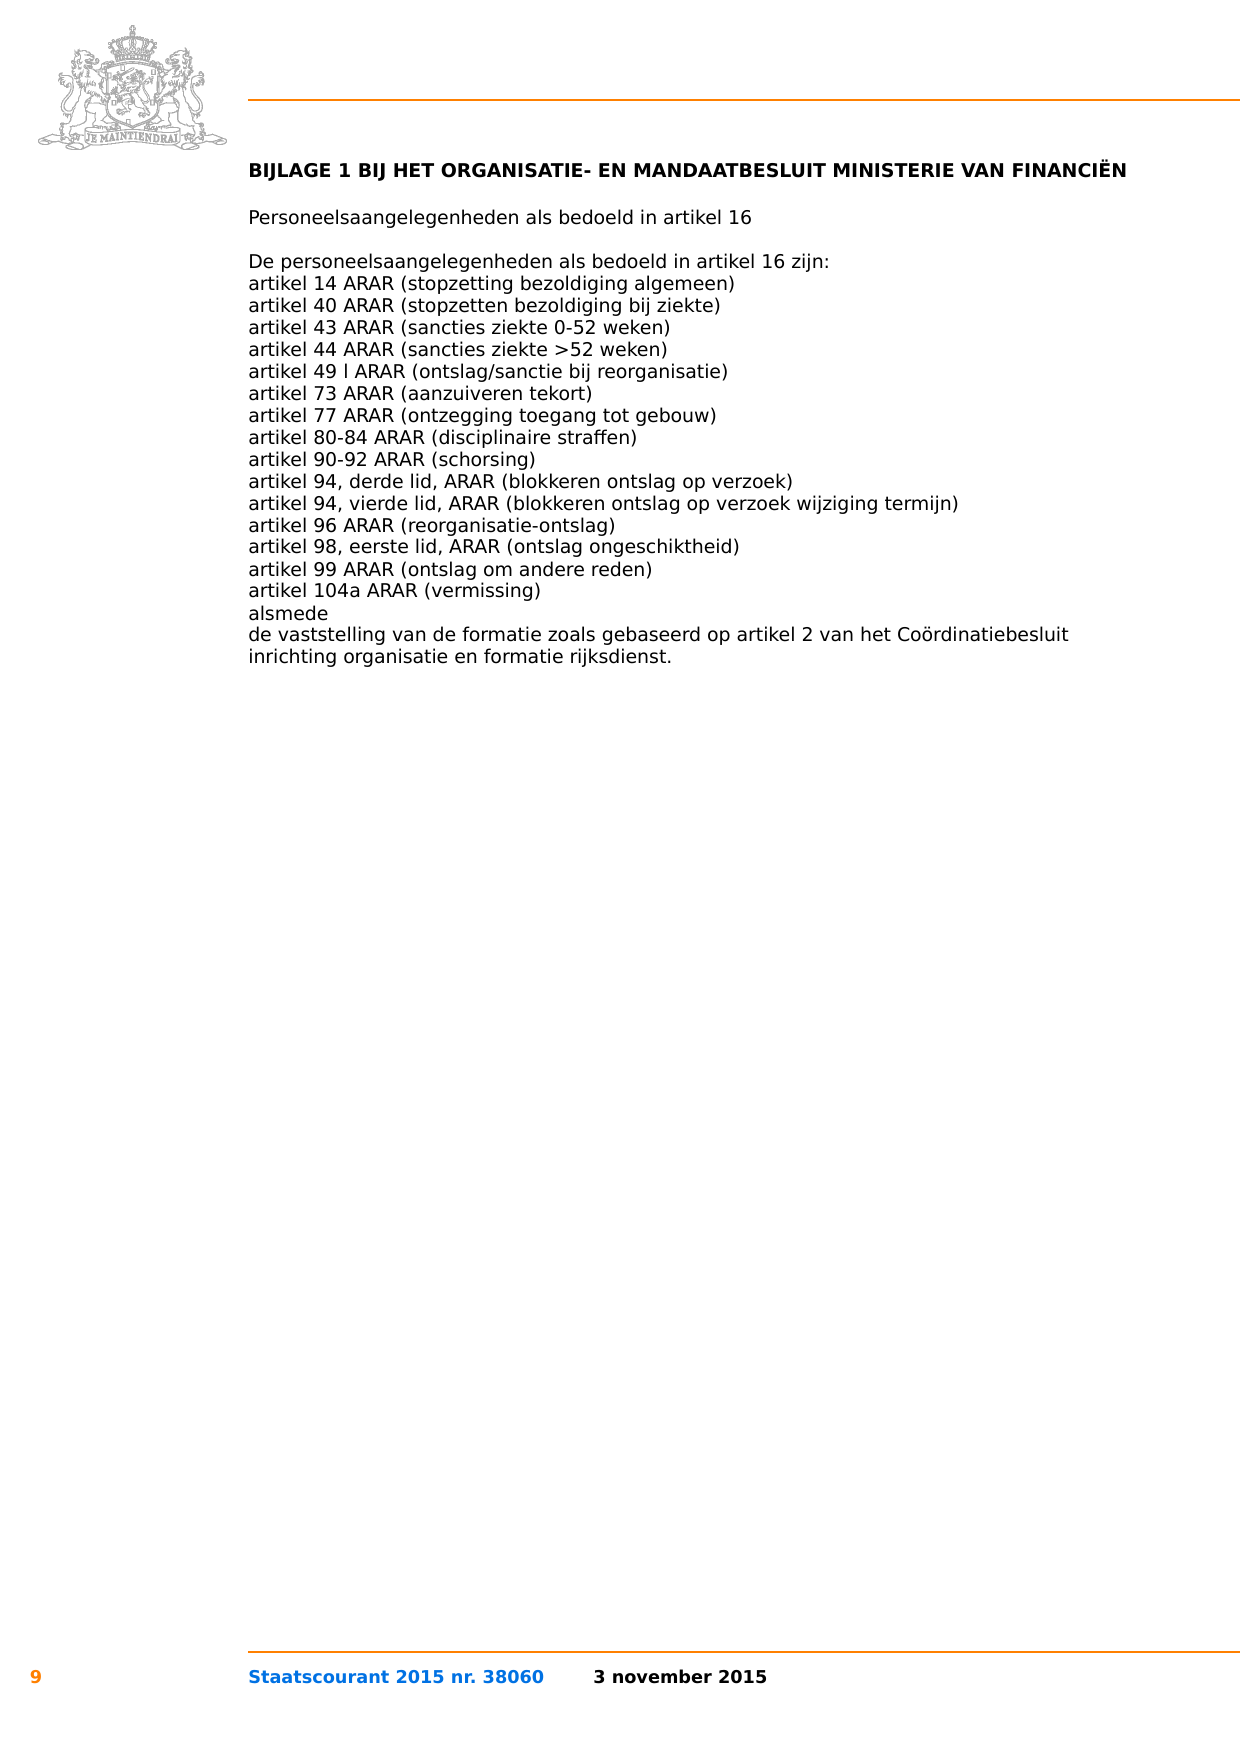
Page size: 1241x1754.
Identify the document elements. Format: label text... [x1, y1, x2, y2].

text artikel 94, vierde lid, ARAR (blokkeren ontslag op verzoek wijziging termijn) [248, 492, 1163, 514]
text Personeelsaangelegenheden als bedoeld in artikel 16 [248, 207, 1163, 229]
text artikel 77 ARAR (ontzegging toegang tot gebouw) [248, 404, 1163, 427]
text artikel 99 ARAR (ontslag om andere reden) [248, 558, 1163, 580]
text de vaststelling van de formatie zoals gebaseerd op artikel 2 van het Coördinatiebesluit inrichting organisatie en formatie rijksdienst. [248, 624, 1163, 668]
text artikel 14 ARAR (stopzetting bezoldiging algemeen) [248, 273, 1163, 295]
text artikel 96 ARAR (reorganisatie-ontslag) [248, 514, 1163, 536]
text artikel 40 ARAR (stopzetten bezoldiging bij ziekte) [248, 295, 1163, 317]
text artikel 104a ARAR (vermissing) [248, 580, 1163, 602]
text alsmede [248, 602, 1163, 624]
text artikel 73 ARAR (aanzuiveren tekort) [248, 383, 1163, 404]
text artikel 90-92 ARAR (schorsing) [248, 448, 1163, 471]
text artikel 44 ARAR (sancties ziekte >52 weken) [248, 339, 1163, 361]
picture [38, 25, 227, 150]
text artikel 98, eerste lid, ARAR (ontslag ongeschiktheid) [248, 536, 1163, 558]
subtitle BIJLAGE 1 BIJ HET ORGANISATIE- EN MANDAATBESLUIT MINISTERIE VAN FINANCIËN [248, 160, 1163, 182]
text artikel 43 ARAR (sancties ziekte 0-52 weken) [248, 317, 1163, 339]
text artikel 94, derde lid, ARAR (blokkeren ontslag op verzoek) [248, 471, 1163, 492]
text artikel 49 l ARAR (ontslag/sanctie bij reorganisatie) [248, 361, 1163, 383]
text De personeelsaangelegenheden als bedoeld in artikel 16 zijn: [248, 251, 1163, 273]
text artikel 80-84 ARAR (disciplinaire straffen) [248, 427, 1163, 448]
